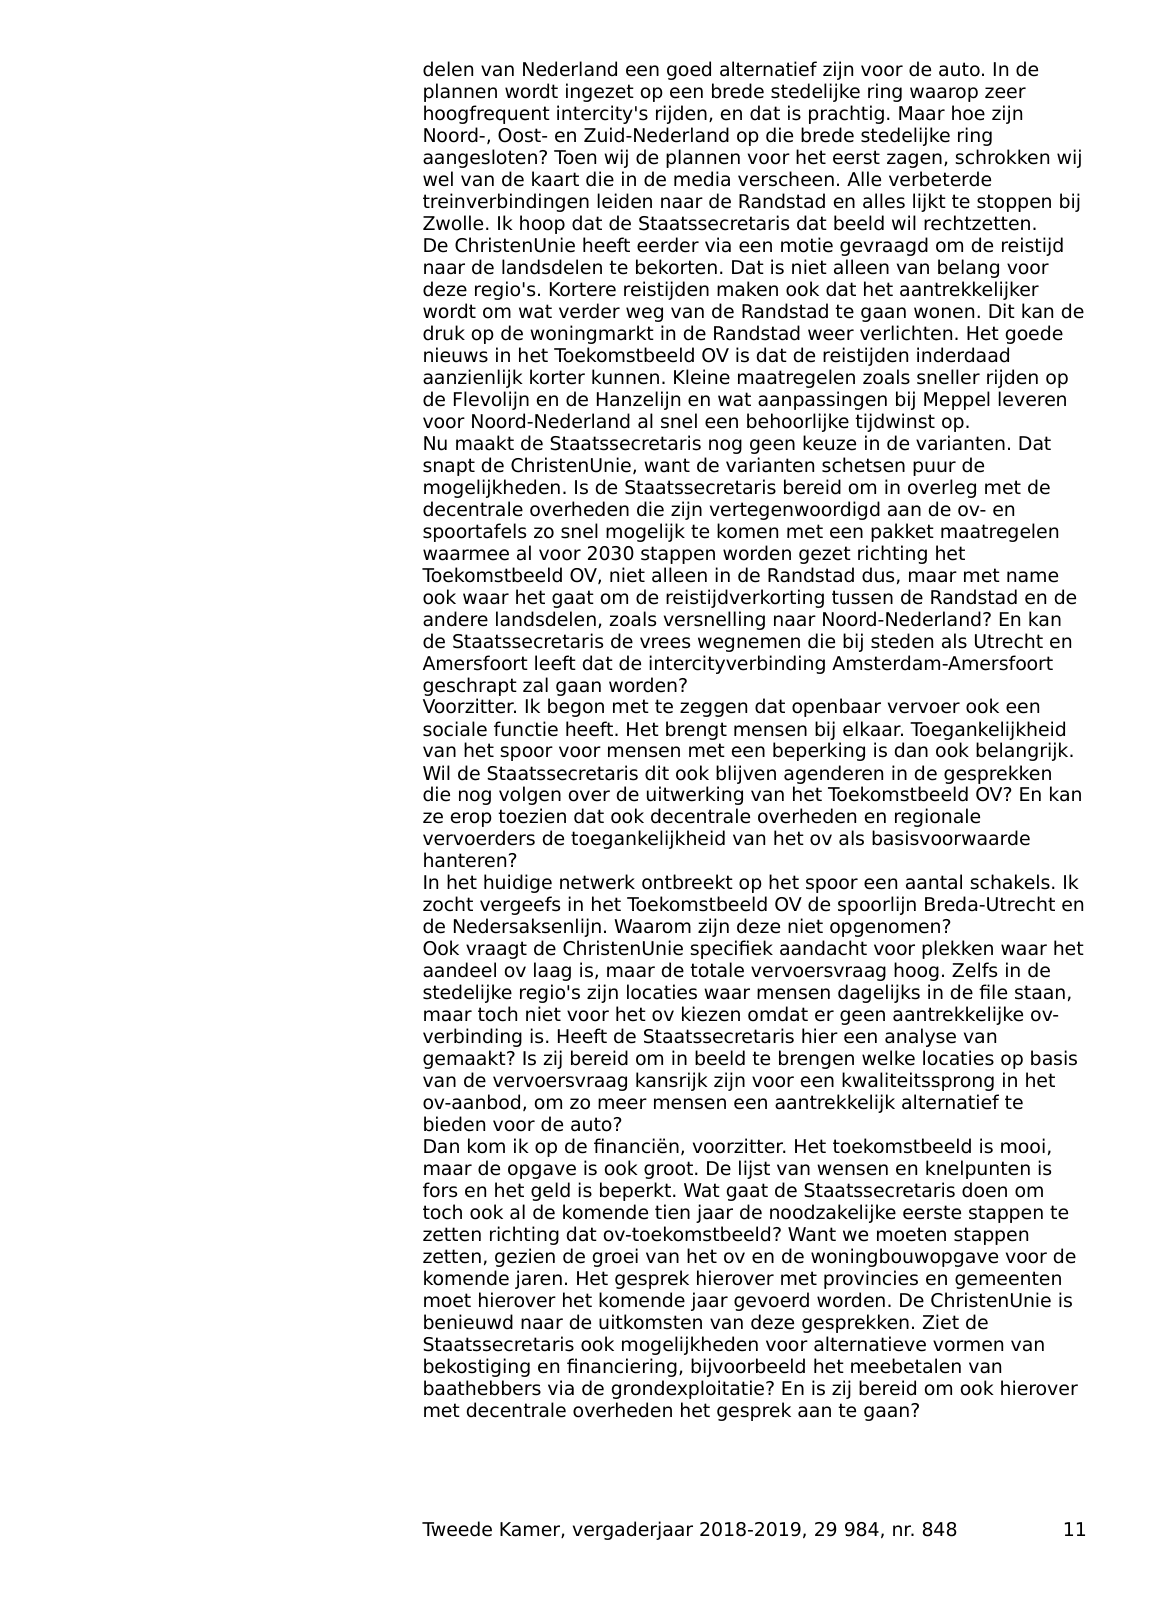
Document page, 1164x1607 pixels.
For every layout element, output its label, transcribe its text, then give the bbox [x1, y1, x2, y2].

text In het huidige netwerk ontbreekt op het spoor een aantal schakels. Ik zocht vergeefs in het Toekomstbeeld OV de spoorlijn Breda-Utrecht en de Nedersaksenlijn. Waarom zijn deze niet opgenomen? [422, 872, 1087, 938]
text Nu maakt de Staatssecretaris nog geen keuze in de varianten. Dat snapt de ChristenUnie, want de varianten schetsen puur de mogelijkheden. Is de Staatssecretaris bereid om in overleg met de decentrale overheden die zijn vertegenwoordigd aan de ov- en spoortafels zo snel mogelijk te komen met een pakket maatregelen waarmee al voor 2030 stappen worden gezet richting het Toekomstbeeld OV, niet alleen in de Randstad dus, maar met name ook waar het gaat om de reistijdverkorting tussen de Randstad en de andere landsdelen, zoals versnelling naar Noord-Nederland? En kan de Staatssecretaris de vrees wegnemen die bij steden als Utrecht en Amersfoort leeft dat de intercityverbinding Amsterdam-Amersfoort geschrapt zal gaan worden? [422, 433, 1087, 696]
text De ChristenUnie heeft eerder via een motie gevraagd om de reistijd naar de landsdelen te bekorten. Dat is niet alleen van belang voor deze regio's. Kortere reistijden maken ook dat het aantrekkelijker wordt om wat verder weg van de Randstad te gaan wonen. Dit kan de druk op de woningmarkt in de Randstad weer verlichten. Het goede nieuws in het Toekomstbeeld OV is dat de reistijden inderdaad aanzienlijk korter kunnen. Kleine maatregelen zoals sneller rijden op de Flevolijn en de Hanzelijn en wat aanpassingen bij Meppel leveren voor Noord-Nederland al snel een behoorlijke tijdwinst op. [422, 235, 1087, 433]
text Voorzitter. Ik begon met te zeggen dat openbaar vervoer ook een sociale functie heeft. Het brengt mensen bij elkaar. Toegankelijkheid van het spoor voor mensen met een beperking is dan ook belangrijk. Wil de Staatssecretaris dit ook blijven agenderen in de gesprekken die nog volgen over de uitwerking van het Toekomstbeeld OV? En kan ze erop toezien dat ook decentrale overheden en regionale vervoerders de toegankelijkheid van het ov als basisvoorwaarde hanteren? [422, 696, 1087, 872]
text delen van Nederland een goed alternatief zijn voor de auto. In de plannen wordt ingezet op een brede stedelijke ring waarop zeer hoogfrequent intercity's rijden, en dat is prachtig. Maar hoe zijn Noord-, Oost- en Zuid-Nederland op die brede stedelijke ring aangesloten? Toen wij de plannen voor het eerst zagen, schrokken wij wel van de kaart die in de media verscheen. Alle verbeterde treinverbindingen leiden naar de Randstad en alles lijkt te stoppen bij Zwolle. Ik hoop dat de Staatssecretaris dat beeld wil rechtzetten. [422, 59, 1087, 235]
text Ook vraagt de ChristenUnie specifiek aandacht voor plekken waar het aandeel ov laag is, maar de totale vervoersvraag hoog. Zelfs in de stedelijke regio's zijn locaties waar mensen dagelijks in de file staan, maar toch niet voor het ov kiezen omdat er geen aantrekkelijke ov-verbinding is. Heeft de Staatssecretaris hier een analyse van gemaakt? Is zij bereid om in beeld te brengen welke locaties op basis van de vervoersvraag kansrijk zijn voor een kwaliteitssprong in het ov-aanbod, om zo meer mensen een aantrekkelijk alternatief te bieden voor de auto? [422, 938, 1087, 1136]
text Dan kom ik op de financiën, voorzitter. Het toekomstbeeld is mooi, maar de opgave is ook groot. De lijst van wensen en knelpunten is fors en het geld is beperkt. Wat gaat de Staatssecretaris doen om toch ook al de komende tien jaar de noodzakelijke eerste stappen te zetten richting dat ov-toekomstbeeld? Want we moeten stappen zetten, gezien de groei van het ov en de woningbouwopgave voor de komende jaren. Het gesprek hierover met provincies en gemeenten moet hierover het komende jaar gevoerd worden. De ChristenUnie is benieuwd naar de uitkomsten van deze gesprekken. Ziet de Staatssecretaris ook mogelijkheden voor alternatieve vormen van bekostiging en financiering, bijvoorbeeld het meebetalen van baathebbers via de grondexploitatie? En is zij bereid om ook hierover met decentrale overheden het gesprek aan te gaan? [422, 1136, 1087, 1422]
